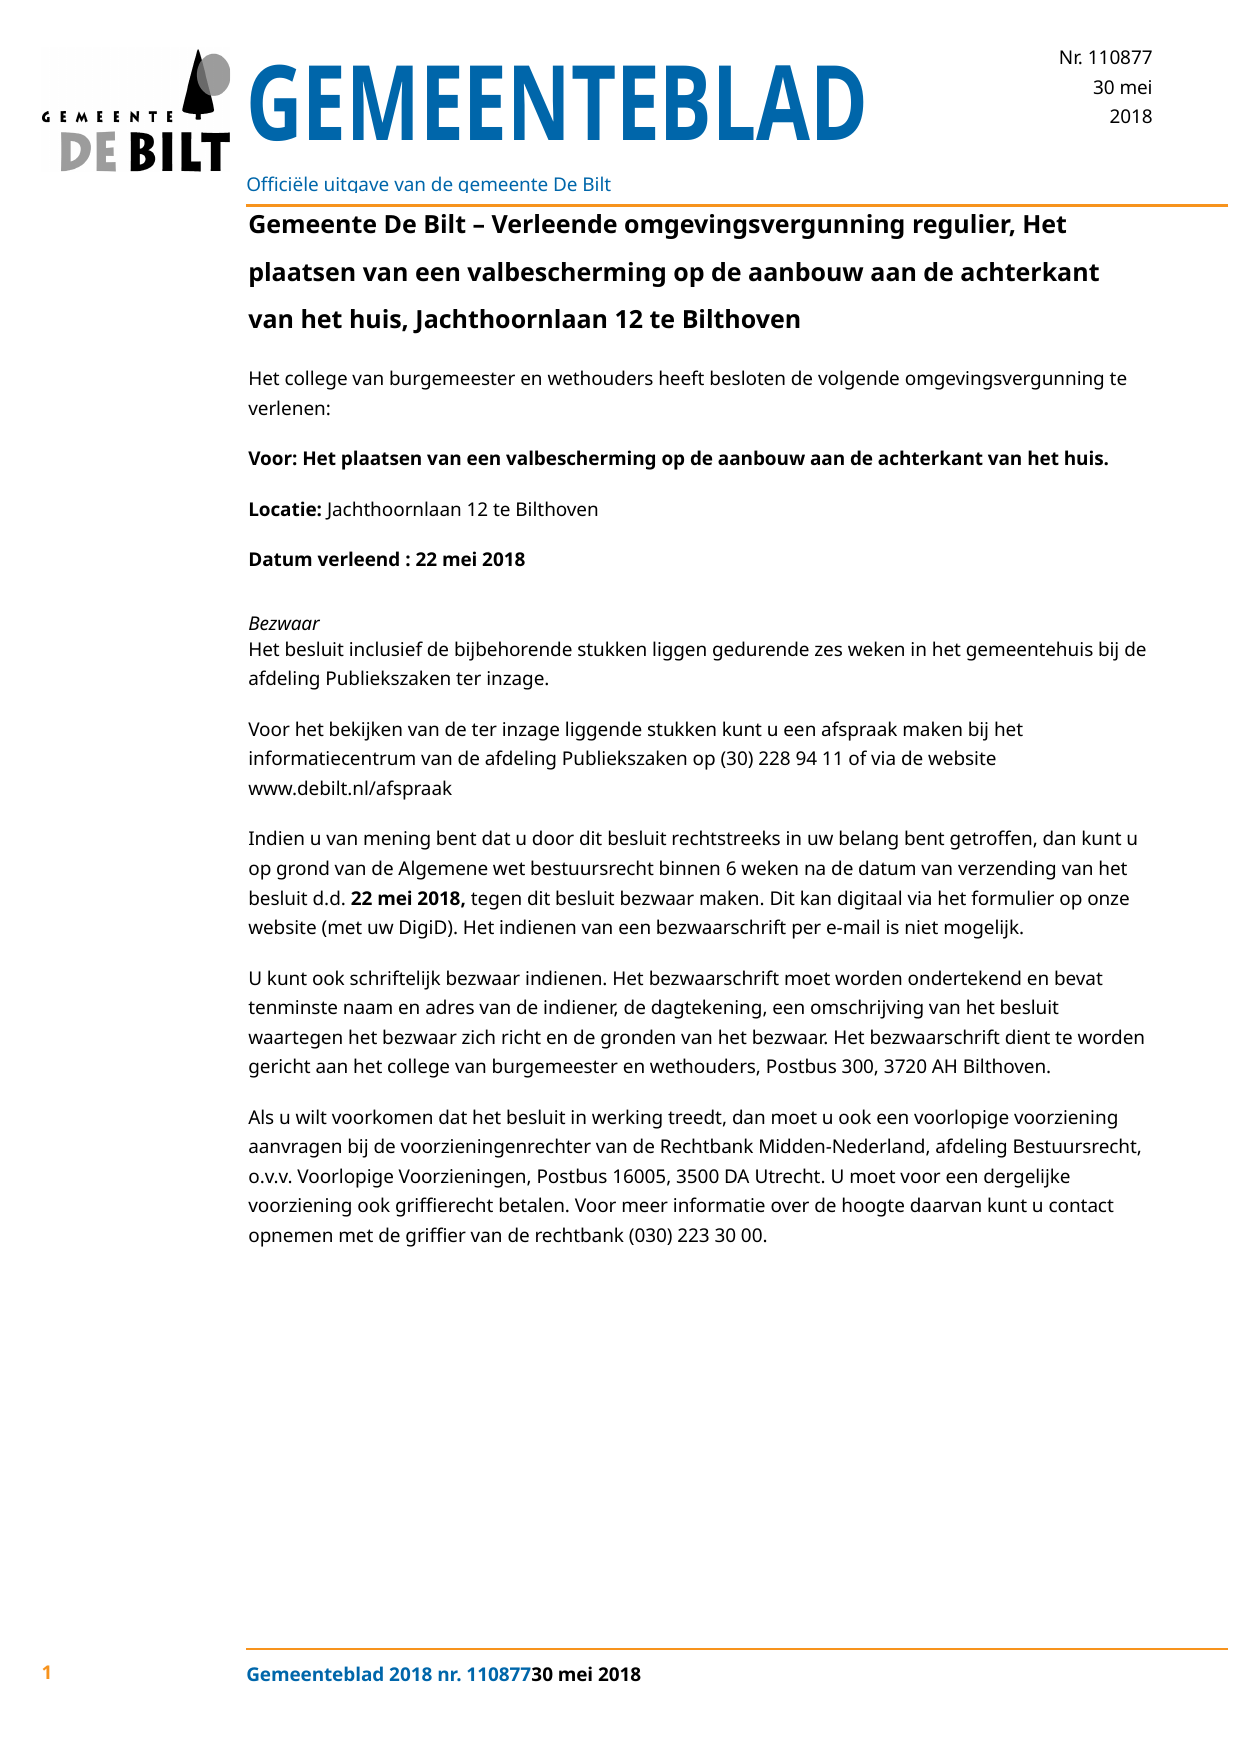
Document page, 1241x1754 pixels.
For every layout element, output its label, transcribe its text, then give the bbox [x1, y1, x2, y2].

text Indien u van mening bent dat u door dit besluit rechtstreeks in uw belang bent getroffen, dan kunt u op grond van de Algemene wet bestuursrecht binnen 6 weken na de datum van verzending van het besluit d.d. 22 mei 2018, tegen dit besluit bezwaar maken. Dit kan digitaal via het formulier op onze website (met uw DigiD). Het indienen van een bezwaarschrift per e-mail is niet mogelijk. [248, 826, 1152, 940]
text Datum verleend : 22 mei 2018 [248, 546, 1152, 572]
picture [41, 47, 231, 172]
text Locatie: Jachthoornlaan 12 te Bilthoven [248, 496, 1152, 522]
text Bezwaar [248, 610, 1152, 636]
text Het besluit inclusief de bijbehorende stukken liggen gedurende zes weken in het gemeentehuis bij de afdeling Publiekszaken ter inzage. [248, 636, 1152, 691]
text Als u wilt voorkomen dat het besluit in werking treedt, dan moet u ook een voorlopige voorziening aanvragen bij de voorzieningenrechter van de Rechtbank Midden-Nederland, afdeling Bestuursrecht, o.v.v. Voorlopige Voorzieningen, Postbus 16005, 3500 DA Utrecht. U moet voor een dergelijke voorziening ook griffierecht betalen. Voor meer informatie over de hoogte daarvan kunt u contact opnemen met de griffier van de rechtbank (030) 223 30 00. [248, 1104, 1152, 1248]
text Het college van burgemeester en wethouders heeft besloten de volgende omgevingsvergunning te verlenen: [248, 366, 1152, 421]
text Voor het bekijken van de ter inzage liggende stukken kunt u een afspraak maken bij het informatiecentrum van de afdeling Publiekszaken op (30) 228 94 11 of via de website www.debilt.nl/afspraak [248, 716, 1152, 801]
text U kunt ook schriftelijk bezwaar indienen. Het bezwaarschrift moet worden ondertekend en bevat tenminste naam en adres van de indiener, de dagtekening, een omschrijving van het besluit waartegen het bezwaar zich richt en de gronden van het bezwaar. Het bezwaarschrift dient te worden gericht aan het college van burgemeester en wethouders, Postbus 300, 3720 AH Bilthoven. [248, 965, 1152, 1079]
text Gemeente De Bilt – Verleende omgevingsvergunning regulier, Het plaatsen van een valbescherming op de aanbouw aan de achterkant van het huis, Jachthoornlaan 12 te Bilthoven [248, 207, 1152, 336]
text Voor: Het plaatsen van een valbescherming op de aanbouw aan de achterkant van het huis. [248, 446, 1152, 471]
